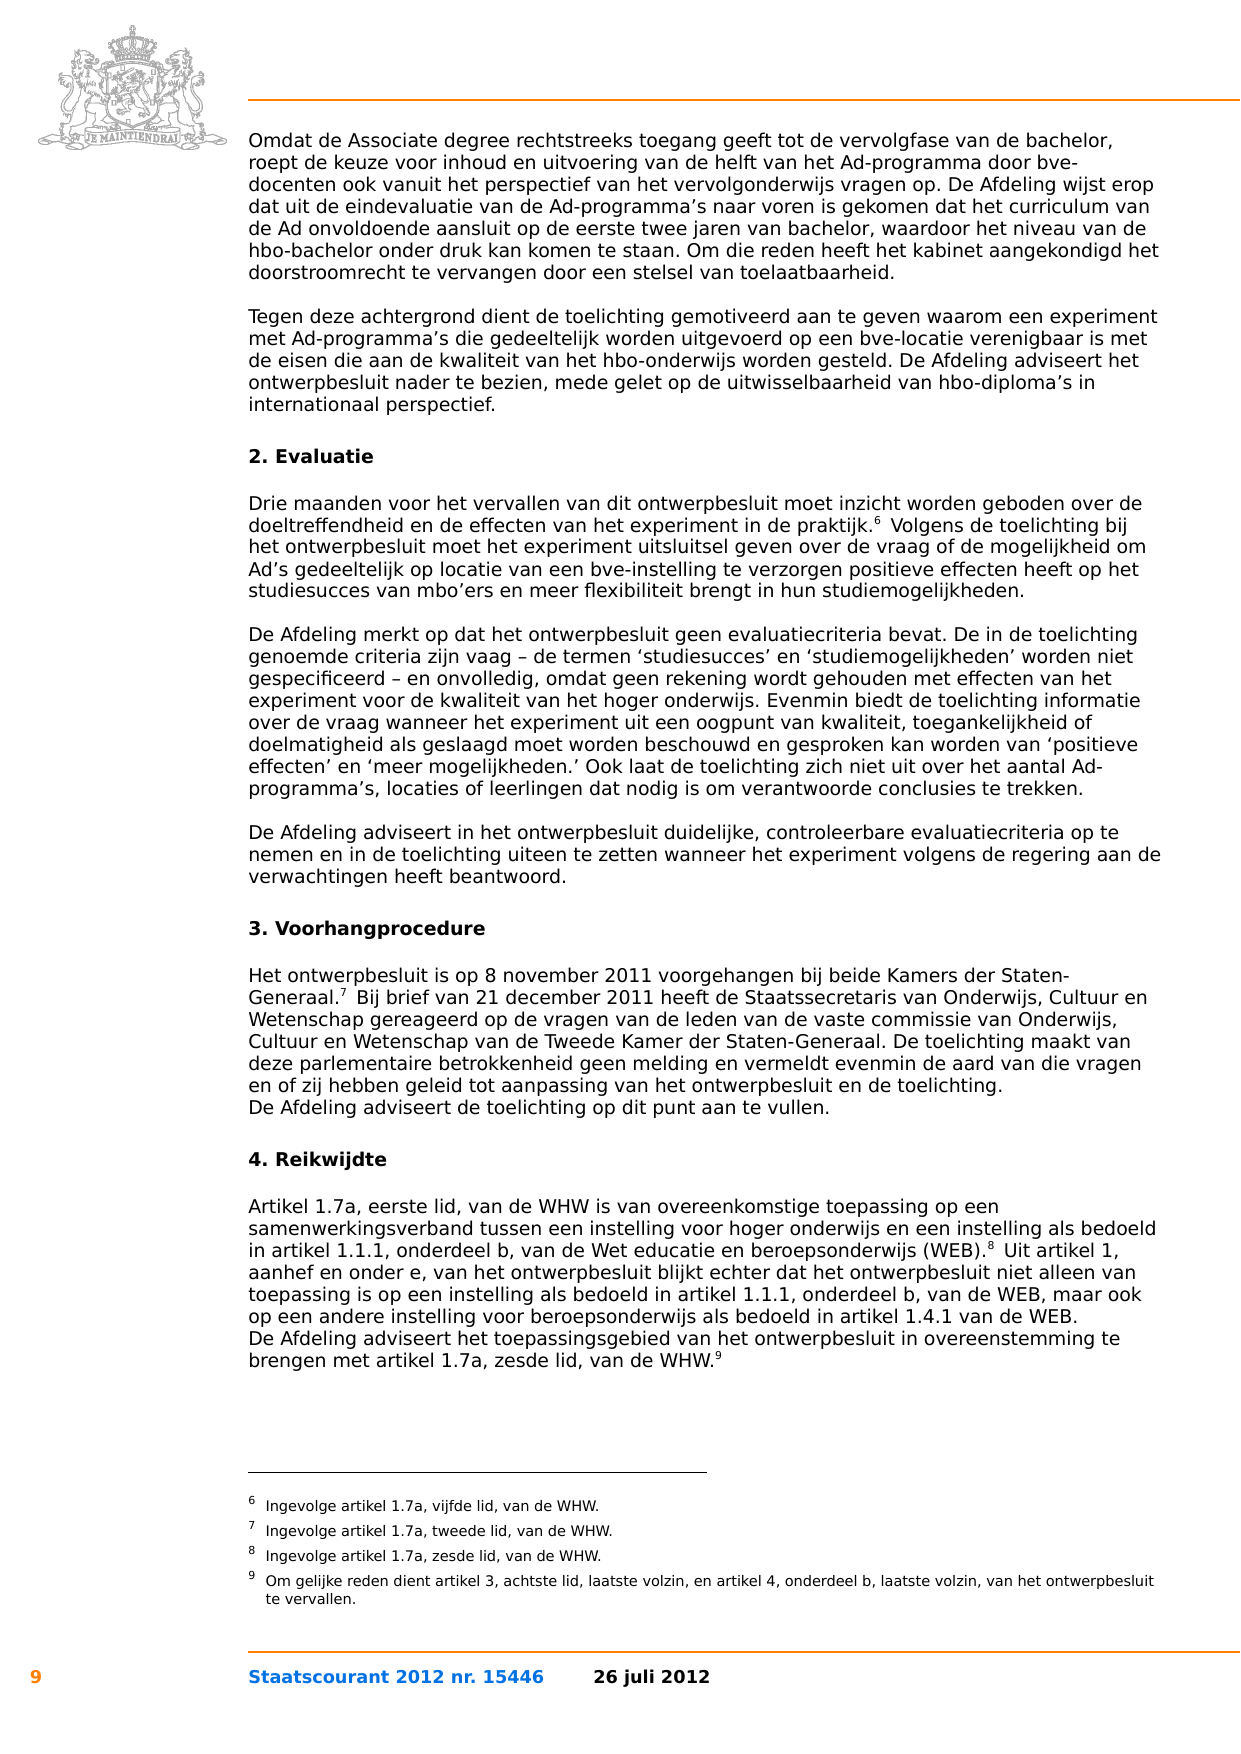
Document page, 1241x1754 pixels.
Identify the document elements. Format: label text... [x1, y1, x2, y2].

text De Afdeling adviseert de toelichting op dit punt aan te vullen. [248, 1097, 1163, 1119]
text Ingevolge artikel 1.7a, vijfde lid, van de WHW. [248, 1494, 1163, 1516]
subtitle 3. Voorhangprocedure [248, 918, 1163, 940]
text De Afdeling adviseert het toepassingsgebied van het ontwerpbesluit in overeenstemming te brengen met artikel 1.7a, zesde lid, van de WHW. [248, 1328, 1163, 1372]
text De Afdeling merkt op dat het ontwerpbesluit geen evaluatiecriteria bevat. De in de toelichting genoemde criteria zijn vaag – de termen ‘studiesucces’ en ‘studiemogelijkheden’ worden niet gespecificeerd – en onvolledig, omdat geen rekening wordt gehouden met effecten van het experiment voor de kwaliteit van het hoger onderwijs. Evenmin biedt de toelichting informatie over de vraag wanneer het experiment uit een oogpunt van kwaliteit, toegankelijkheid of doelmatigheid als geslaagd moet worden beschouwd en gesproken kan worden van ‘positieve effecten’ en ‘meer mogelijkheden.’ Ook laat de toelichting zich niet uit over het aantal Ad-programma’s, locaties of leerlingen dat nodig is om verantwoorde conclusies te trekken. [248, 624, 1163, 800]
picture [38, 25, 227, 150]
text Artikel 1.7a, eerste lid, van de WHW is van overeenkomstige toepassing op een samenwerkingsverband tussen een instelling voor hoger onderwijs en een instelling als bedoeld in artikel 1.1.1, onderdeel b, van de Wet educatie en beroepsonderwijs (WEB). Uit artikel 1, aanhef en onder e, van het ontwerpbesluit blijkt echter dat het ontwerpbesluit niet alleen van toepassing is op een instelling als bedoeld in artikel 1.1.1, onderdeel b, van de WEB, maar ook op een andere instelling voor beroepsonderwijs als bedoeld in artikel 1.4.1 van de WEB. [248, 1196, 1163, 1328]
text Ingevolge artikel 1.7a, zesde lid, van de WHW. [248, 1544, 1163, 1566]
subtitle 2. Evaluatie [248, 446, 1163, 467]
text Tegen deze achtergrond dient de toelichting gemotiveerd aan te geven waarom een experiment met Ad-programma’s die gedeeltelijk worden uitgevoerd op een bve-locatie verenigbaar is met de eisen die aan de kwaliteit van het hbo-onderwijs worden gesteld. De Afdeling adviseert het ontwerpbesluit nader te bezien, mede gelet op de uitwisselbaarheid van hbo-diploma’s in internationaal perspectief. [248, 306, 1163, 416]
text Het ontwerpbesluit is op 8 november 2011 voorgehangen bij beide Kamers der Staten-Generaal. Bij brief van 21 december 2011 heeft de Staatssecretaris van Onderwijs, Cultuur en Wetenschap gereageerd op de vragen van de leden van de vaste commissie van Onderwijs, Cultuur en Wetenschap van de Tweede Kamer der Staten-Generaal. De toelichting maakt van deze parlementaire betrokkenheid geen melding en vermeldt evenmin de aard van die vragen en of zij hebben geleid tot aanpassing van het ontwerpbesluit en de toelichting. [248, 965, 1163, 1097]
text De Afdeling adviseert in het ontwerpbesluit duidelijke, controleerbare evaluatiecriteria op te nemen en in de toelichting uiteen te zetten wanneer het experiment volgens de regering aan de verwachtingen heeft beantwoord. [248, 822, 1163, 888]
text Om gelijke reden dient artikel 3, achtste lid, laatste volzin, en artikel 4, onderdeel b, laatste volzin, van het ontwerpbesluit te vervallen. [248, 1569, 1163, 1608]
subtitle 4. Reikwijdte [248, 1149, 1163, 1171]
text Ingevolge artikel 1.7a, tweede lid, van de WHW. [248, 1519, 1163, 1541]
text Drie maanden voor het vervallen van dit ontwerpbesluit moet inzicht worden geboden over de doeltreffendheid en de effecten van het experiment in de praktijk. Volgens de toelichting bij het ontwerpbesluit moet het experiment uitsluitsel geven over de vraag of de mogelijkheid om Ad’s gedeeltelijk op locatie van een bve-instelling te verzorgen positieve effecten heeft op het studiesucces van mbo’ers en meer flexibiliteit brengt in hun studiemogelijkheden. [248, 492, 1163, 602]
text Omdat de Associate degree rechtstreeks toegang geeft tot de vervolgfase van de bachelor, roept de keuze voor inhoud en uitvoering van de helft van het Ad-programma door bve-docenten ook vanuit het perspectief van het vervolgonderwijs vragen op. De Afdeling wijst erop dat uit de eindevaluatie van de Ad-programma’s naar voren is gekomen dat het curriculum van de Ad onvoldoende aansluit op de eerste twee jaren van bachelor, waardoor het niveau van de hbo-bachelor onder druk kan komen te staan. Om die reden heeft het kabinet aangekondigd het doorstroomrecht te vervangen door een stelsel van toelaatbaarheid. [248, 130, 1163, 284]
